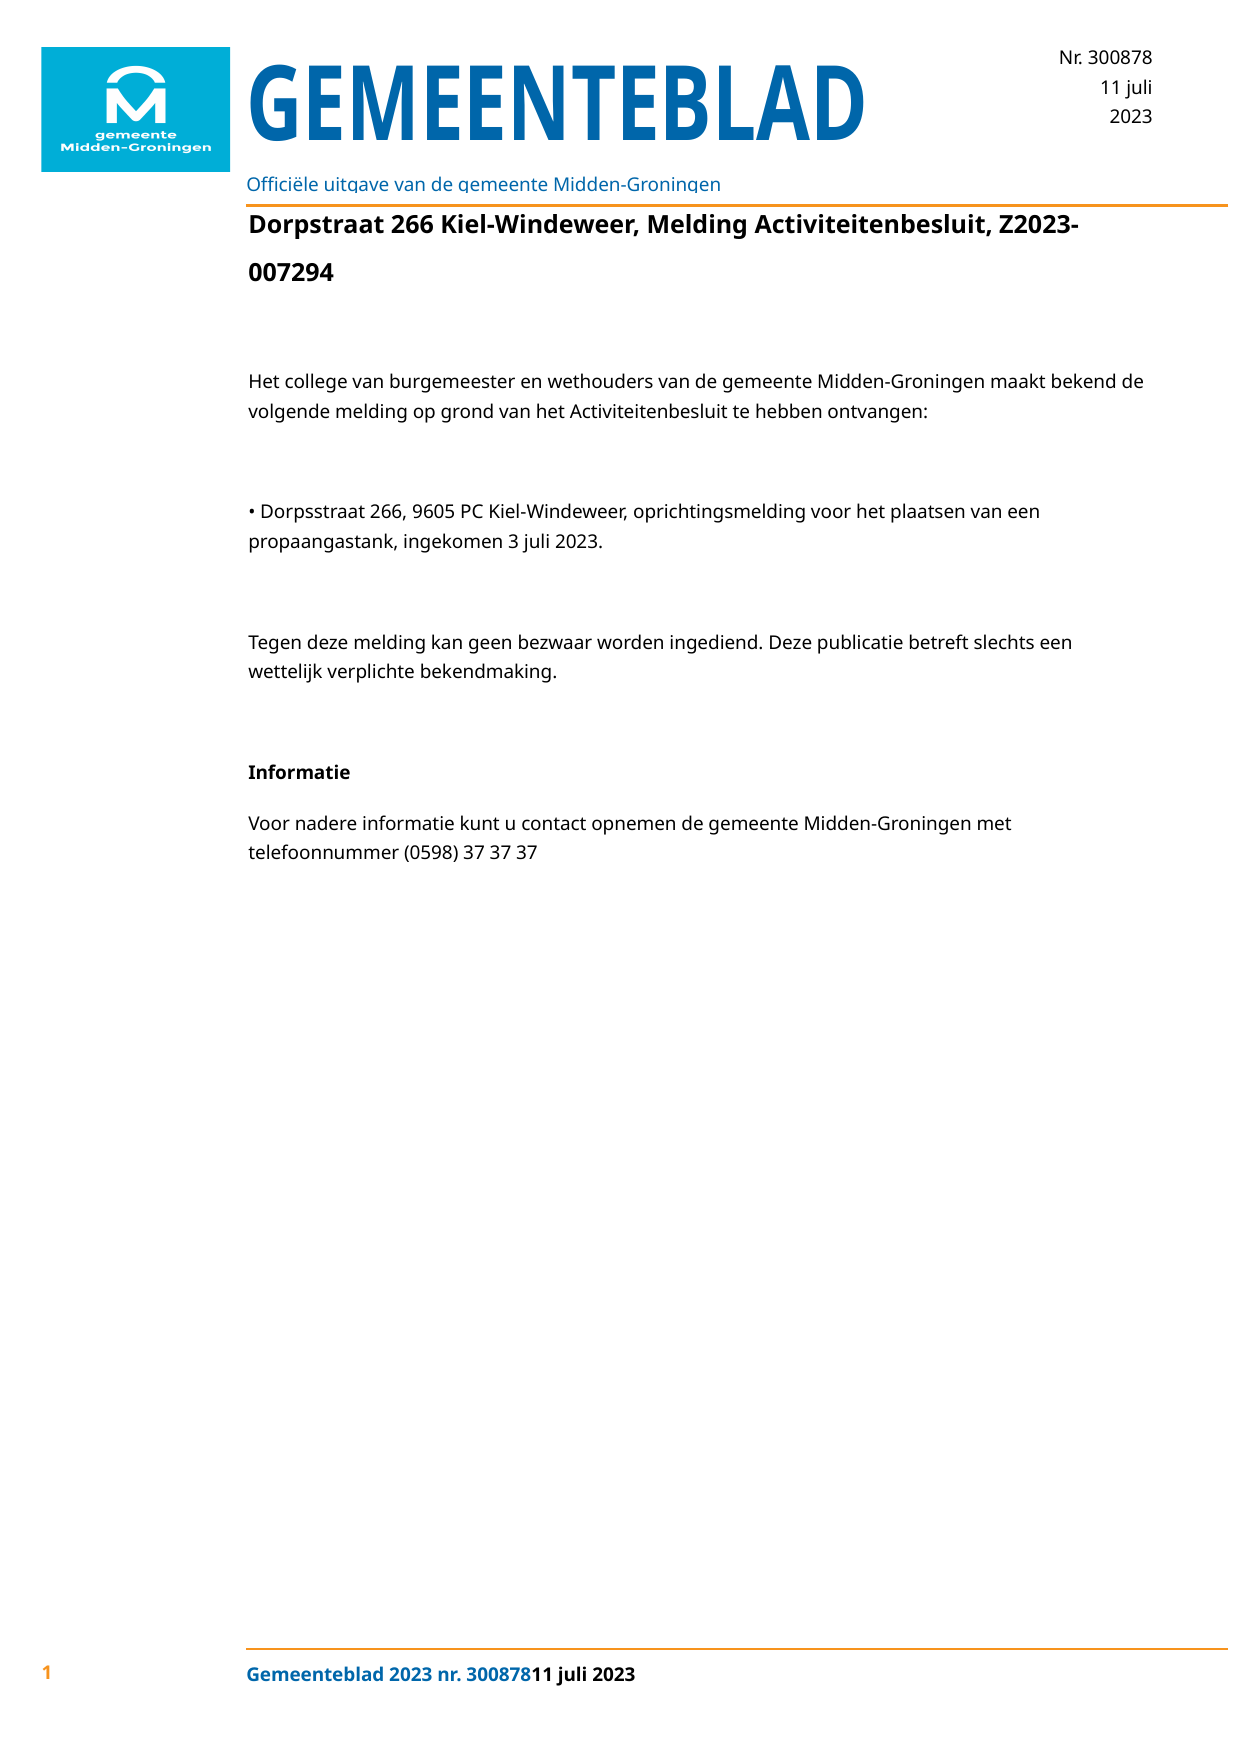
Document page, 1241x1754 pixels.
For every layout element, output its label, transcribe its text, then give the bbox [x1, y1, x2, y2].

picture [107, 89, 165, 122]
picture [108, 66, 164, 82]
text Voor nadere informatie kunt u contact opnemen de gemeente Midden-Groningen met telefoonnummer (0598) 37 37 37 [248, 810, 1152, 865]
text Het college van burgemeester en wethouders van de gemeente Midden-Groningen maakt bekend de volgende melding op grond van het Activiteitenbesluit te hebben ontvangen: [248, 368, 1152, 424]
text • Dorpsstraat 266, 9605 PC Kiel-Windeweer, oprichtingsmelding voor het plaatsen van een propaangastank, ingekomen 3 juli 2023. [248, 499, 1152, 554]
picture [184, 146, 190, 153]
text Dorpstraat 266 Kiel-Windeweer, Melding Activiteitenbesluit, Z2023-007294 [248, 207, 1152, 288]
text Informatie [248, 759, 1152, 785]
text Tegen deze melding kan geen bezwaar worden ingediend. Deze publicatie betreft slechts een wettelijk verplichte bekendmaking. [248, 629, 1152, 684]
